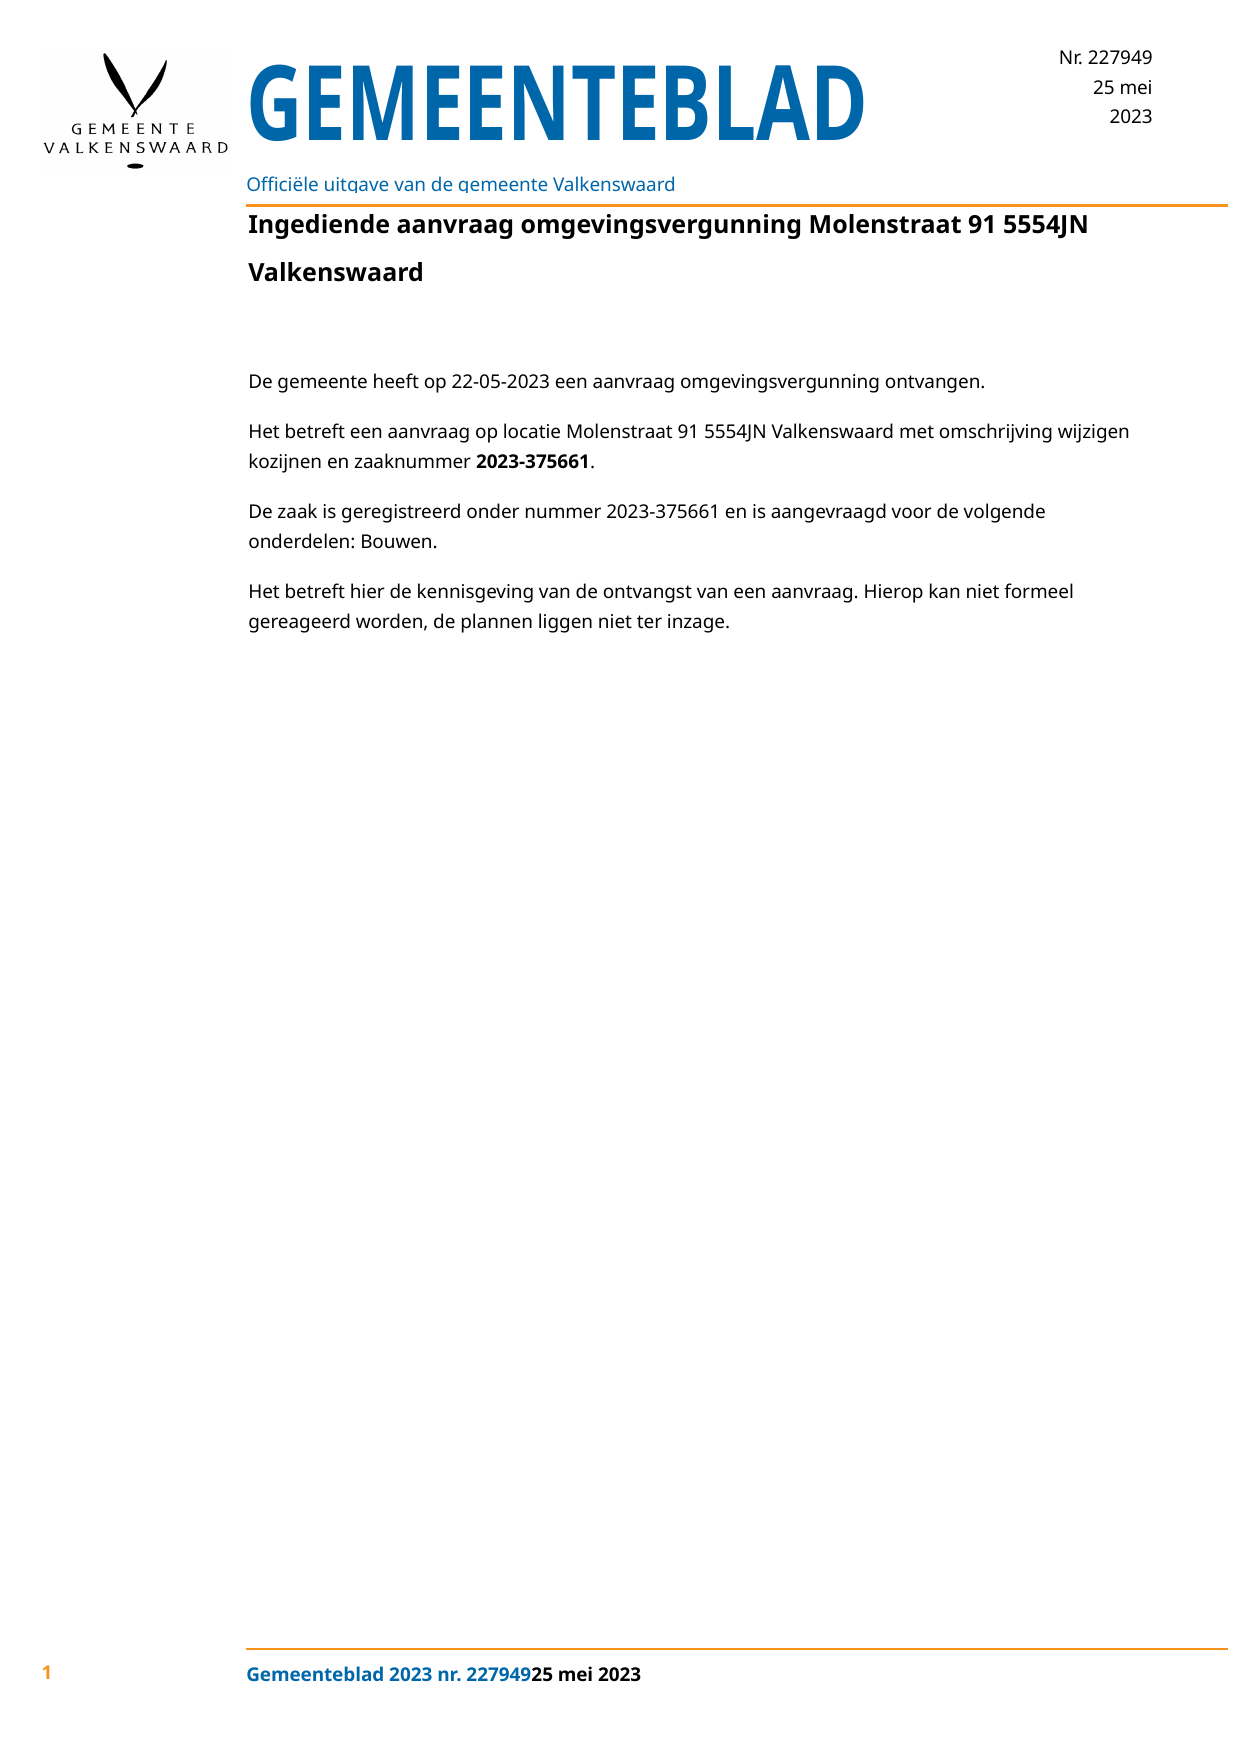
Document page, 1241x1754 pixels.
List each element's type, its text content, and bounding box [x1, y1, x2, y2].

text Het betreft hier de kennisgeving van de ontvangst van een aanvraag. Hierop kan niet formeel gereageerd worden, de plannen liggen niet ter inzage. [248, 579, 1152, 634]
text De gemeente heeft op 22-05-2023 een aanvraag omgevingsvergunning ontvangen. [248, 368, 1152, 394]
text Ingediende aanvraag omgevingsvergunning Molenstraat 91 5554JN Valkenswaard [248, 207, 1152, 288]
picture [41, 47, 231, 172]
text De zaak is geregistreerd onder nummer 2023-375661 en is aangevraagd voor de volgende onderdelen: Bouwen. [248, 499, 1152, 554]
text Het betreft een aanvraag op locatie Molenstraat 91 5554JN Valkenswaard met omschrijving wijzigen kozijnen en zaaknummer 2023-375661. [248, 419, 1152, 474]
